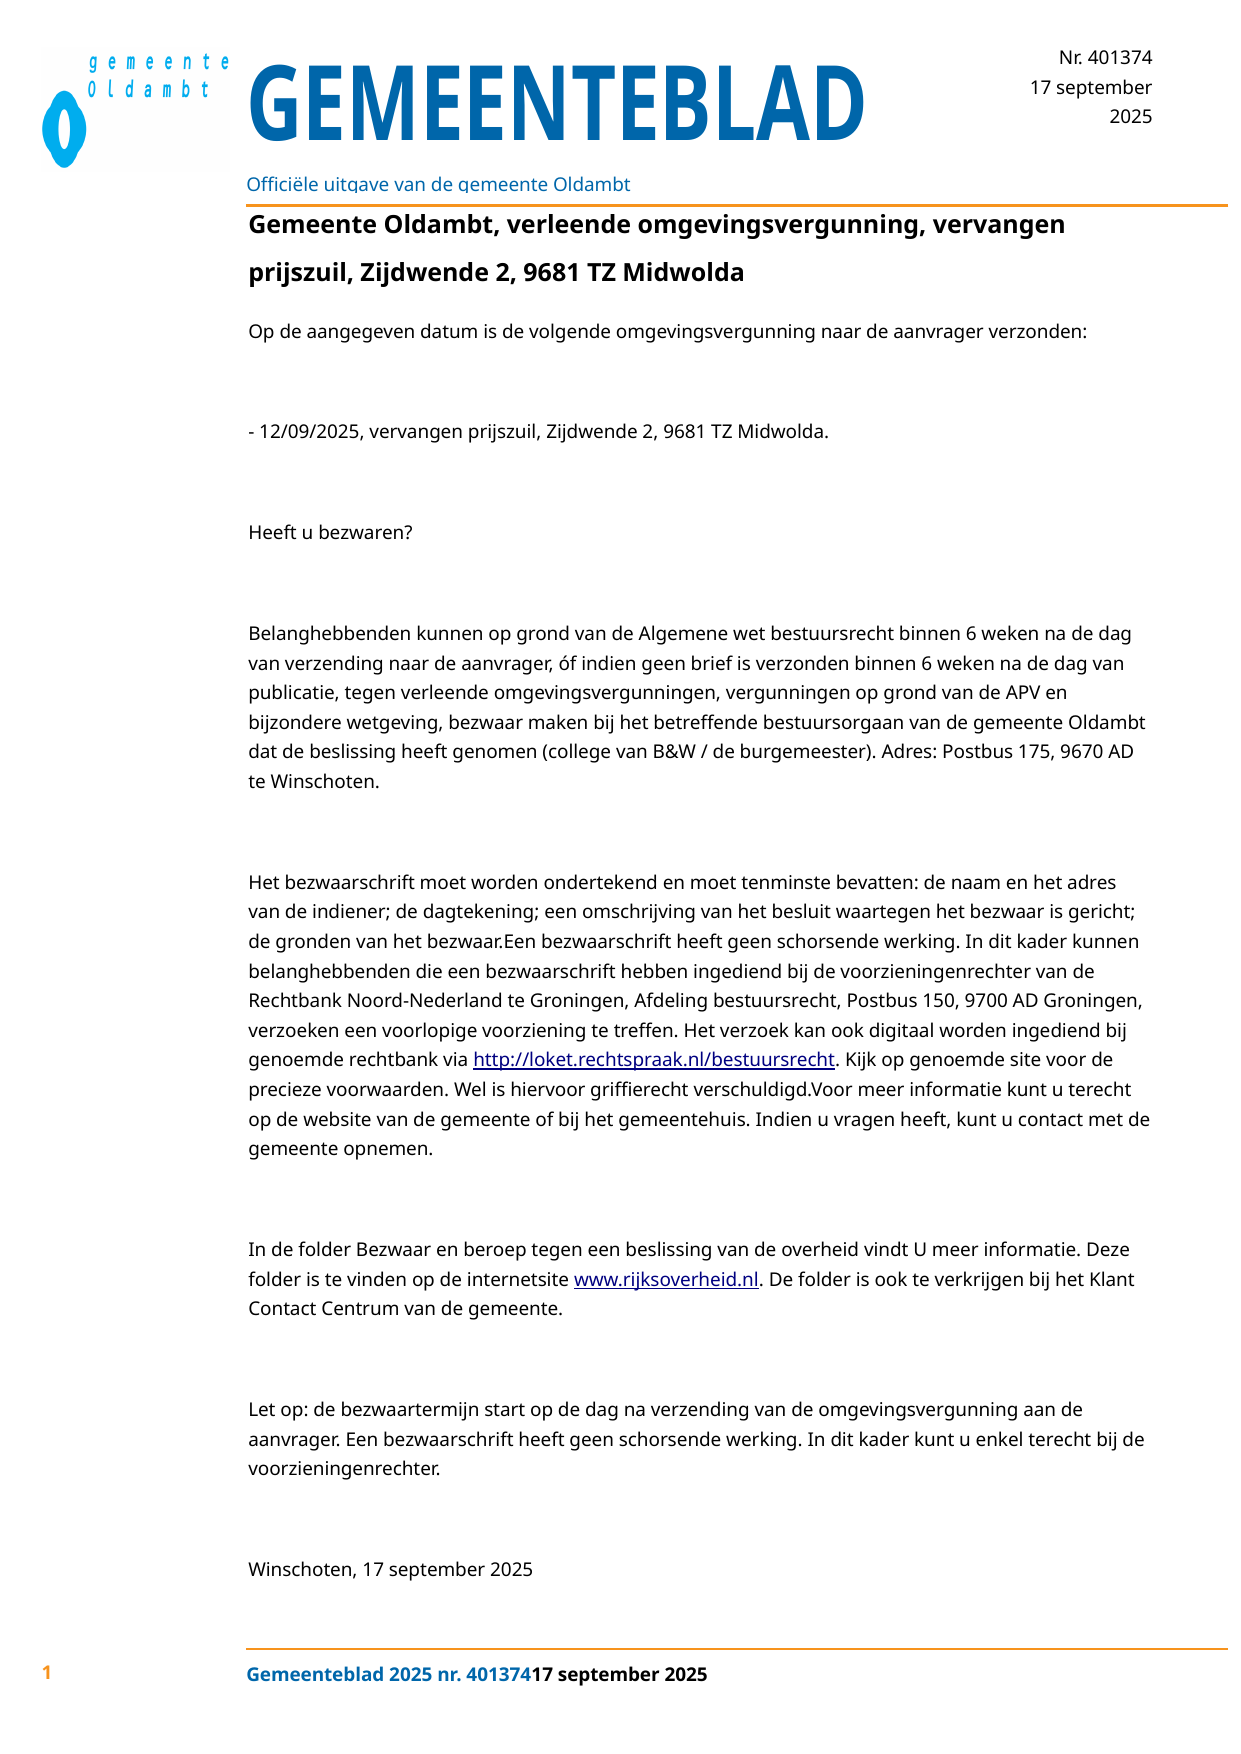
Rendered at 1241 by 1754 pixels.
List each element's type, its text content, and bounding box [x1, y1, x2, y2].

text Gemeente Oldambt, verleende omgevingsvergunning, vervangen prijszuil, Zijdwende 2, 9681 TZ Midwolda [248, 207, 1152, 288]
text - 12/09/2025, vervangen prijszuil, Zijdwende 2, 9681 TZ Midwolda. [248, 419, 1152, 444]
text Belanghebbenden kunnen op grond van de Algemene wet bestuursrecht binnen 6 weken na de dag van verzending naar de aanvrager, óf indien geen brief is verzonden binnen 6 weken na de dag van publicatie, tegen verleende omgevingsvergunningen, vergunningen op grond van de APV en bijzondere wetgeving, bezwaar maken bij het betreffende bestuursorgaan van de gemeente Oldambt dat de beslissing heeft genomen (college van B&W / de burgemeester). Adres: Postbus 175, 9670 AD te Winschoten. [248, 620, 1152, 794]
text Heeft u bezwaren? [248, 519, 1152, 545]
text Het bezwaarschrift moet worden ondertekend en moet tenminste bevatten: de naam en het adres van de indiener; de dagtekening; een omschrijving van het besluit waartegen het bezwaar is gericht; de gronden van het bezwaar.Een bezwaarschrift heeft geen schorsende werking. In dit kader kunnen belanghebbenden die een bezwaarschrift hebben ingediend bij de voorzieningenrechter van de Rechtbank Noord-Nederland te Groningen, Afdeling bestuursrecht, Postbus 150, 9700 AD Groningen, verzoeken een voorlopige voorziening te treffen. Het verzoek kan ook digitaal worden ingediend bij genoemde rechtbank via http://loket.rechtspraak.nl/bestuursrecht. Kijk op genoemde site voor de precieze voorwaarden. Wel is hiervoor griffierecht verschuldigd.Voor meer informatie kunt u terecht op de website van de gemeente of bij het gemeentehuis. Indien u vragen heeft, kunt u contact met de gemeente opnemen. [248, 869, 1152, 1161]
text Let op: de bezwaartermijn start op de dag na verzending van de omgevingsvergunning aan de aanvrager. Een bezwaarschrift heeft geen schorsende werking. In dit kader kunt u enkel terecht bij de voorzieningenrechter. [248, 1396, 1152, 1481]
text Winschoten, 17 september 2025 [248, 1556, 1152, 1582]
text In de folder Bezwaar en beroep tegen een beslissing van de overheid vindt U meer informatie. Deze folder is te vinden op de internetsite www.rijksoverheid.nl. De folder is ook te verkrijgen bij het Klant Contact Centrum van de gemeente. [248, 1236, 1152, 1321]
text Op de aangegeven datum is de volgende omgevingsvergunning naar de aanvrager verzonden: [248, 318, 1152, 344]
picture [41, 47, 231, 172]
